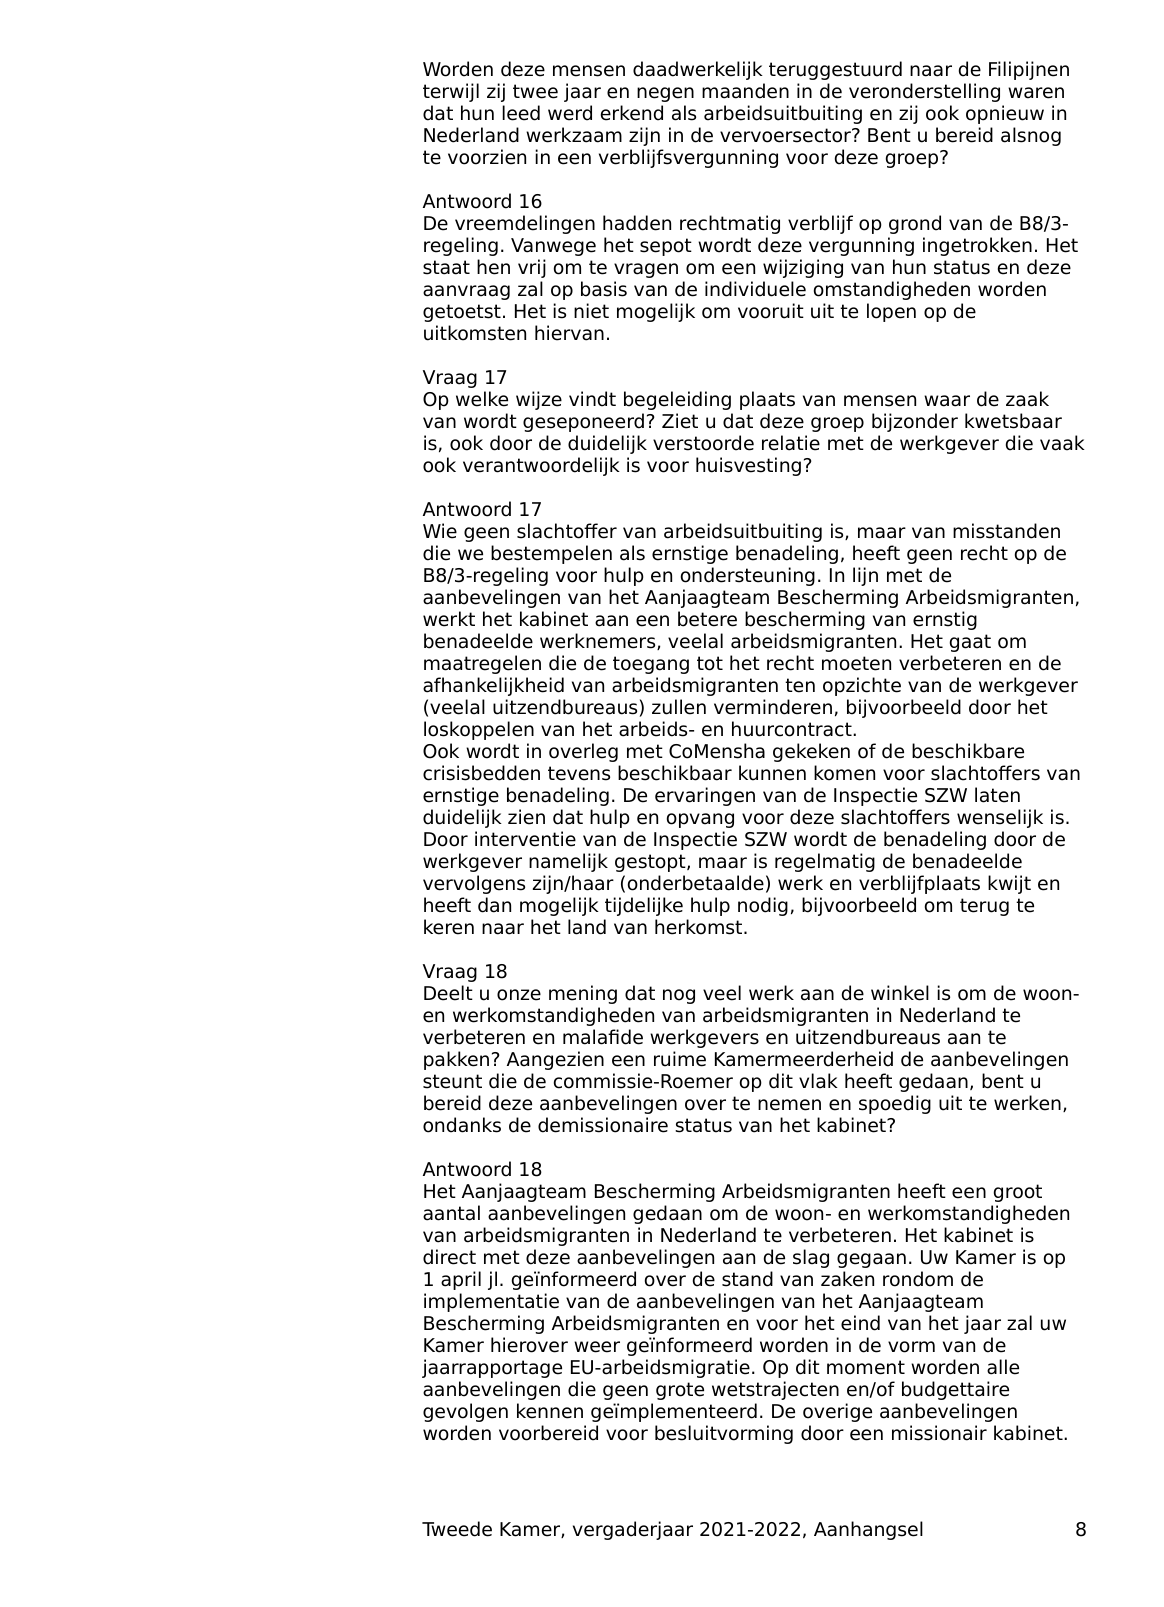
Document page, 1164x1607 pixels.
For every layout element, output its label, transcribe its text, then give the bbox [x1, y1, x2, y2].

text Op welke wijze vindt begeleiding plaats van mensen waar de zaak van wordt geseponeerd? Ziet u dat deze groep bijzonder kwetsbaar is, ook door de duidelijk verstoorde relatie met de werkgever die vaak ook verantwoordelijk is voor huisvesting? [422, 389, 1087, 477]
text Antwoord 16 [422, 191, 1087, 213]
text Worden deze mensen daadwerkelijk teruggestuurd naar de Filipijnen terwijl zij twee jaar en negen maanden in de veronderstelling waren dat hun leed werd erkend als arbeidsuitbuiting en zij ook opnieuw in Nederland werkzaam zijn in de vervoersector? Bent u bereid alsnog te voorzien in een verblijfsvergunning voor deze groep? [422, 59, 1087, 169]
text Het Aanjaagteam Bescherming Arbeidsmigranten heeft een groot aantal aanbevelingen gedaan om de woon- en werkomstandigheden van arbeidsmigranten in Nederland te verbeteren. Het kabinet is direct met deze aanbevelingen aan de slag gegaan. Uw Kamer is op 1 april jl. geïnformeerd over de stand van zaken rondom de implementatie van de aanbevelingen van het Aanjaagteam Bescherming Arbeidsmigranten en voor het eind van het jaar zal uw Kamer hierover weer geïnformeerd worden in de vorm van de jaarrapportage EU-arbeidsmigratie. Op dit moment worden alle aanbevelingen die geen grote wetstrajecten en/of budgettaire gevolgen kennen geïmplementeerd. De overige aanbevelingen worden voorbereid voor besluitvorming door een missionair kabinet. [422, 1181, 1087, 1445]
text Vraag 18 [422, 961, 1087, 983]
text Deelt u onze mening dat nog veel werk aan de winkel is om de woon- en werkomstandigheden van arbeidsmigranten in Nederland te verbeteren en malafide werkgevers en uitzendbureaus aan te pakken? Aangezien een ruime Kamermeerderheid de aanbevelingen steunt die de commissie-Roemer op dit vlak heeft gedaan, bent u bereid deze aanbevelingen over te nemen en spoedig uit te werken, ondanks de demissionaire status van het kabinet? [422, 983, 1087, 1137]
text Wie geen slachtoffer van arbeidsuitbuiting is, maar van misstanden die we bestempelen als ernstige benadeling, heeft geen recht op de B8/3-regeling voor hulp en ondersteuning. In lijn met de aanbevelingen van het Aanjaagteam Bescherming Arbeidsmigranten, werkt het kabinet aan een betere bescherming van ernstig benadeelde werknemers, veelal arbeidsmigranten. Het gaat om maatregelen die de toegang tot het recht moeten verbeteren en de afhankelijkheid van arbeidsmigranten ten opzichte van de werkgever (veelal uitzendbureaus) zullen verminderen, bijvoorbeeld door het loskoppelen van het arbeids- en huurcontract. [422, 521, 1087, 741]
text Ook wordt in overleg met CoMensha gekeken of de beschikbare crisisbedden tevens beschikbaar kunnen komen voor slachtoffers van ernstige benadeling. De ervaringen van de Inspectie SZW laten duidelijk zien dat hulp en opvang voor deze slachtoffers wenselijk is. Door interventie van de Inspectie SZW wordt de benadeling door de werkgever namelijk gestopt, maar is regelmatig de benadeelde vervolgens zijn/haar (onderbetaalde) werk en verblijfplaats kwijt en heeft dan mogelijk tijdelijke hulp nodig, bijvoorbeeld om terug te keren naar het land van herkomst. [422, 741, 1087, 939]
text Vraag 17 [422, 367, 1087, 389]
text Antwoord 17 [422, 499, 1087, 521]
text De vreemdelingen hadden rechtmatig verblijf op grond van de B8/3-regeling. Vanwege het sepot wordt deze vergunning ingetrokken. Het staat hen vrij om te vragen om een wijziging van hun status en deze aanvraag zal op basis van de individuele omstandigheden worden getoetst. Het is niet mogelijk om vooruit uit te lopen op de uitkomsten hiervan. [422, 213, 1087, 345]
text Antwoord 18 [422, 1159, 1087, 1181]
